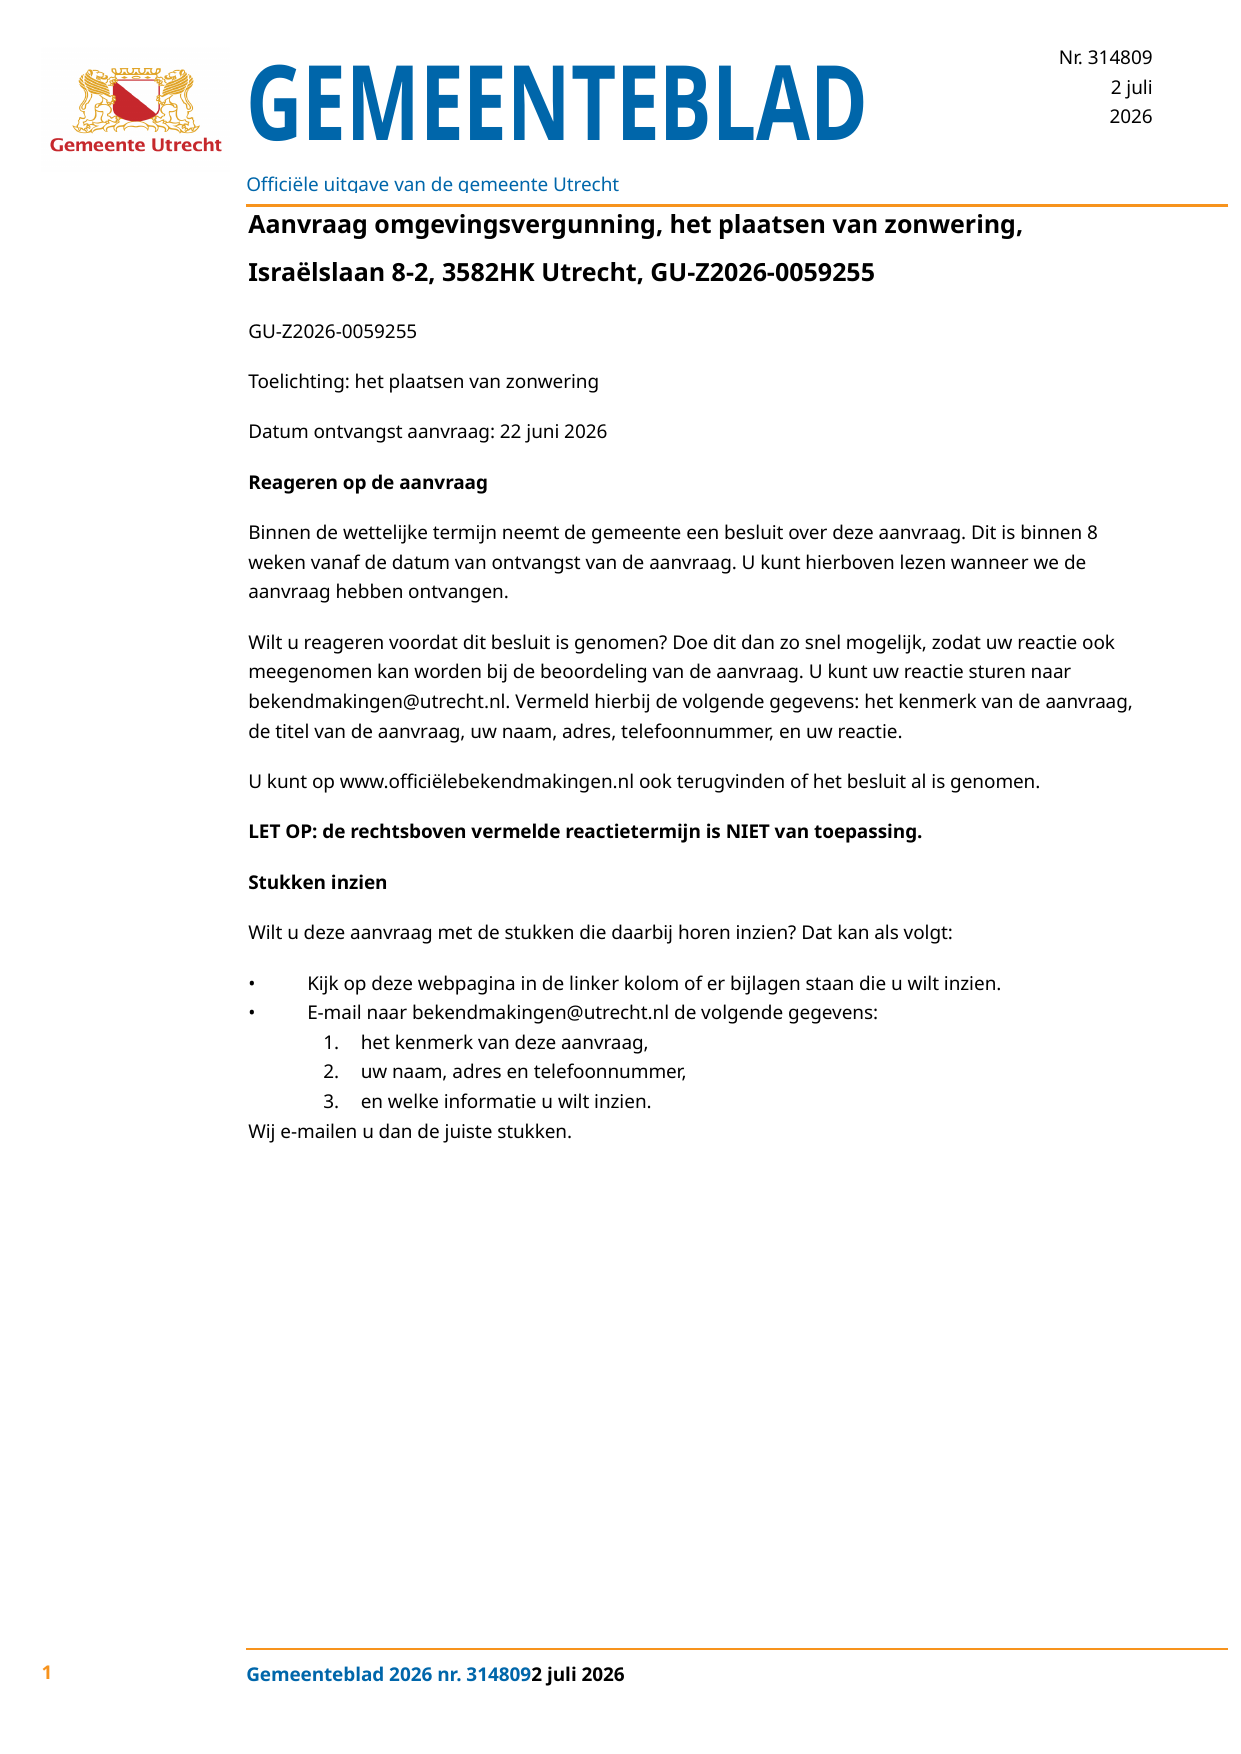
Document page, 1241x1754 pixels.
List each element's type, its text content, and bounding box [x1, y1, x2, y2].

text U kunt op www.officiëlebekendmakingen.nl ook terugvinden of het besluit al is genomen. [248, 768, 1152, 794]
text Toelichting: het plaatsen van zonwering [248, 368, 1152, 394]
text Datum ontvangst aanvraag: 22 juni 2026 [248, 419, 1152, 444]
picture [41, 47, 231, 172]
text Wij e-mailen u dan de juiste stukken. [248, 1118, 1152, 1144]
list en welke informatie u wilt inzien. [323, 1088, 1152, 1114]
text Stukken inzien [248, 869, 1152, 895]
list E-mail naar bekendmakingen@utrecht.nl de volgende gegevens: [248, 999, 1152, 1025]
list het kenmerk van deze aanvraag, [323, 1029, 1152, 1055]
text GU-Z2026-0059255 [248, 318, 1152, 344]
list uw naam, adres en telefoonnummer, [323, 1059, 1152, 1084]
list Kijk op deze webpagina in de linker kolom of er bijlagen staan die u wilt inzien. [248, 970, 1152, 996]
text Wilt u deze aanvraag met de stukken die daarbij horen inzien? Dat kan als volgt: [248, 919, 1152, 945]
text Reageren op de aanvraag [248, 469, 1152, 495]
text Aanvraag omgevingsvergunning, het plaatsen van zonwering, Israëlslaan 8-2, 3582HK Utrecht, GU-Z2026-0059255 [248, 207, 1152, 288]
text Wilt u reageren voordat dit besluit is genomen? Doe dit dan zo snel mogelijk, zodat uw reactie ook meegenomen kan worden bij de beoordeling van de aanvraag. U kunt uw reactie sturen naar bekendmakingen@utrecht.nl. Vermeld hierbij de volgende gegevens: het kenmerk van de aanvraag, de titel van de aanvraag, uw naam, adres, telefoonnummer, en uw reactie. [248, 629, 1152, 744]
text LET OP: de rechtsboven vermelde reactietermijn is NIET van toepassing. [248, 819, 1152, 844]
text Binnen de wettelijke termijn neemt de gemeente een besluit over deze aanvraag. Dit is binnen 8 weken vanaf de datum van ontvangst van de aanvraag. U kunt hierboven lezen wanneer we de aanvraag hebben ontvangen. [248, 519, 1152, 604]
